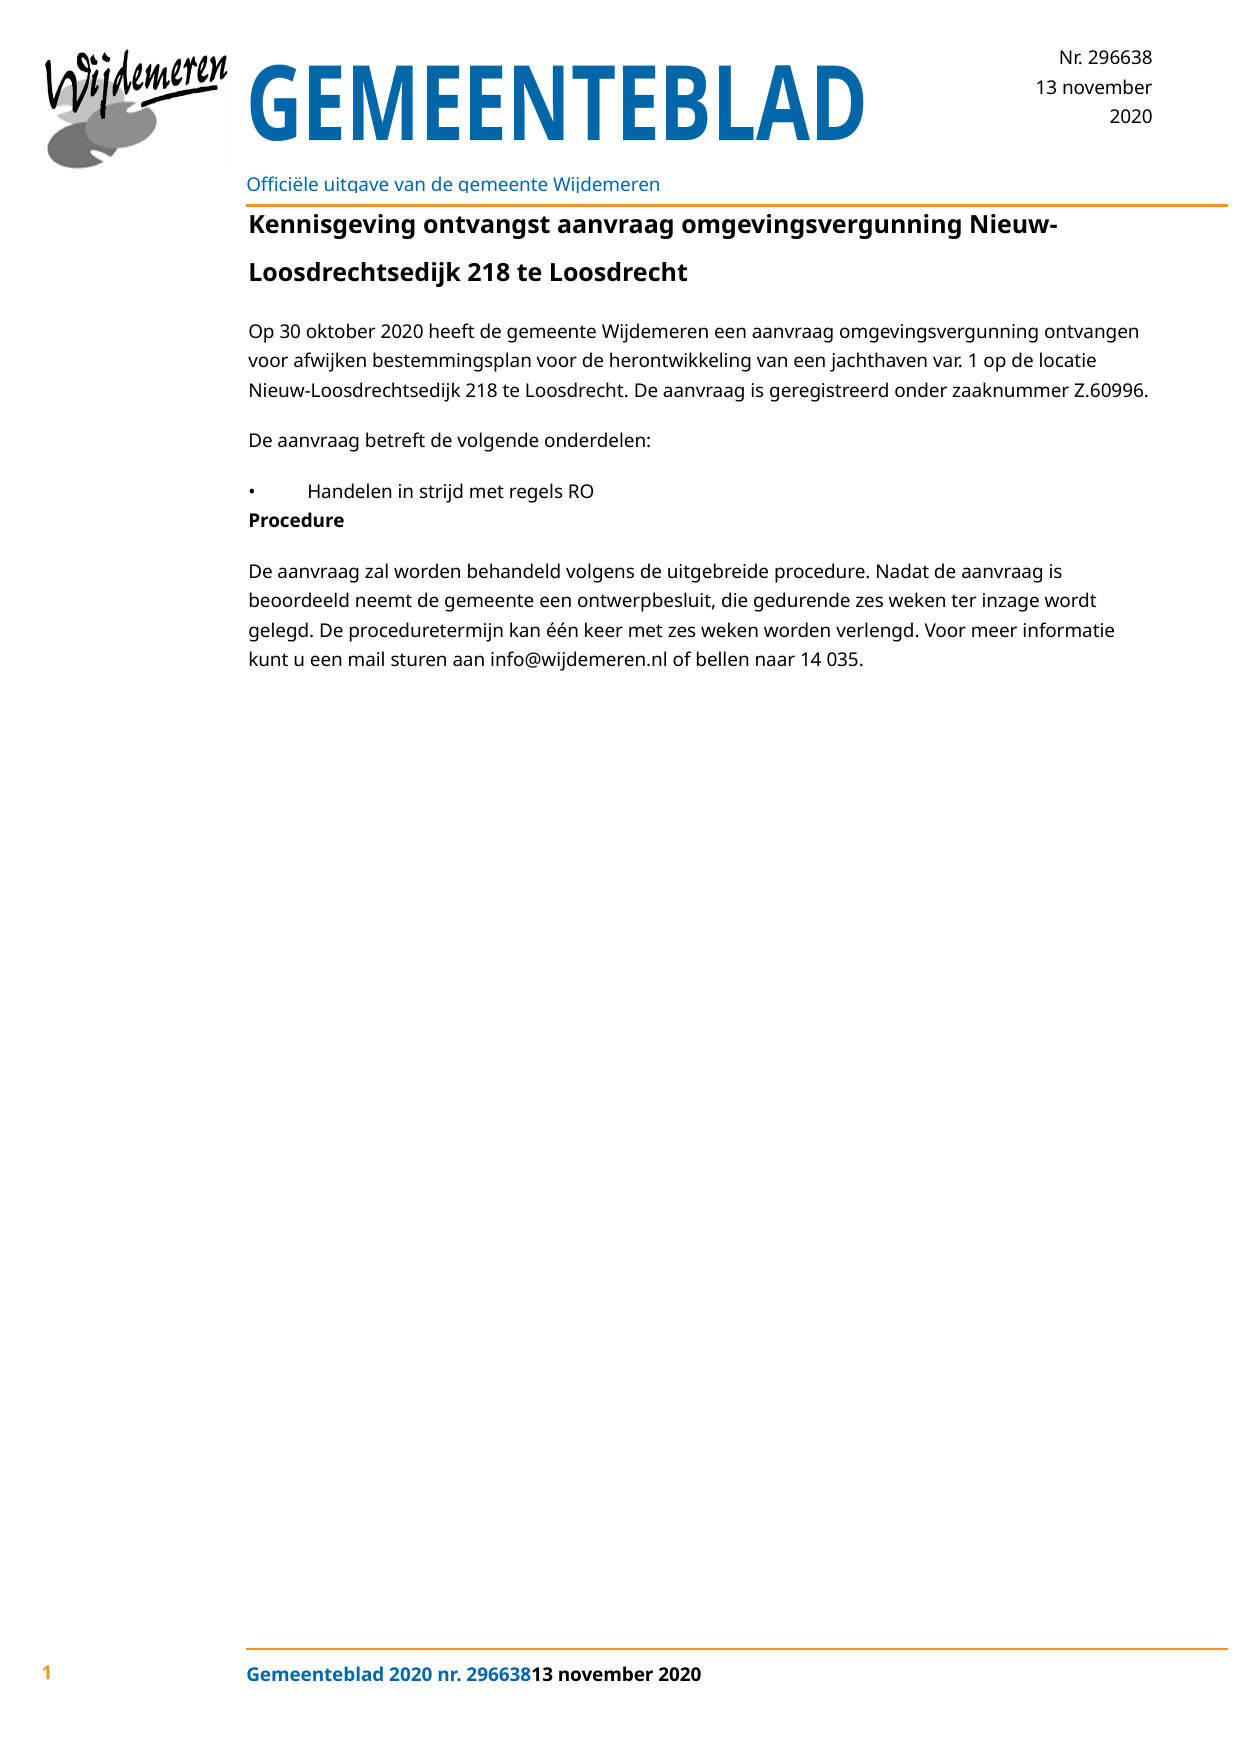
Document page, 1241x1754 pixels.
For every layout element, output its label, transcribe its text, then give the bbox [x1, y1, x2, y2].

text De aanvraag betreft de volgende onderdelen: [248, 427, 1152, 453]
list Handelen in strijd met regels RO [248, 478, 1152, 504]
text Procedure [248, 507, 1152, 533]
text Kennisgeving ontvangst aanvraag omgevingsvergunning Nieuw-Loosdrechtsedijk 218 te Loosdrecht [248, 207, 1152, 288]
text De aanvraag zal worden behandeld volgens de uitgebreide procedure. Nadat de aanvraag is beoordeeld neemt de gemeente een ontwerpbesluit, die gedurende zes weken ter inzage wordt gelegd. De proceduretermijn kan één keer met zes weken worden verlengd. Voor meer informatie kunt u een mail sturen aan info@wijdemeren.nl of bellen naar 14 035. [248, 558, 1152, 672]
picture [41, 47, 231, 172]
text Op 30 oktober 2020 heeft de gemeente Wijdemeren een aanvraag omgevingsvergunning ontvangen voor afwijken bestemmingsplan voor de herontwikkeling van een jachthaven var. 1 op de locatie Nieuw-Loosdrechtsedijk 218 te Loosdrecht. De aanvraag is geregistreerd onder zaaknummer Z.60996. [248, 318, 1152, 403]
